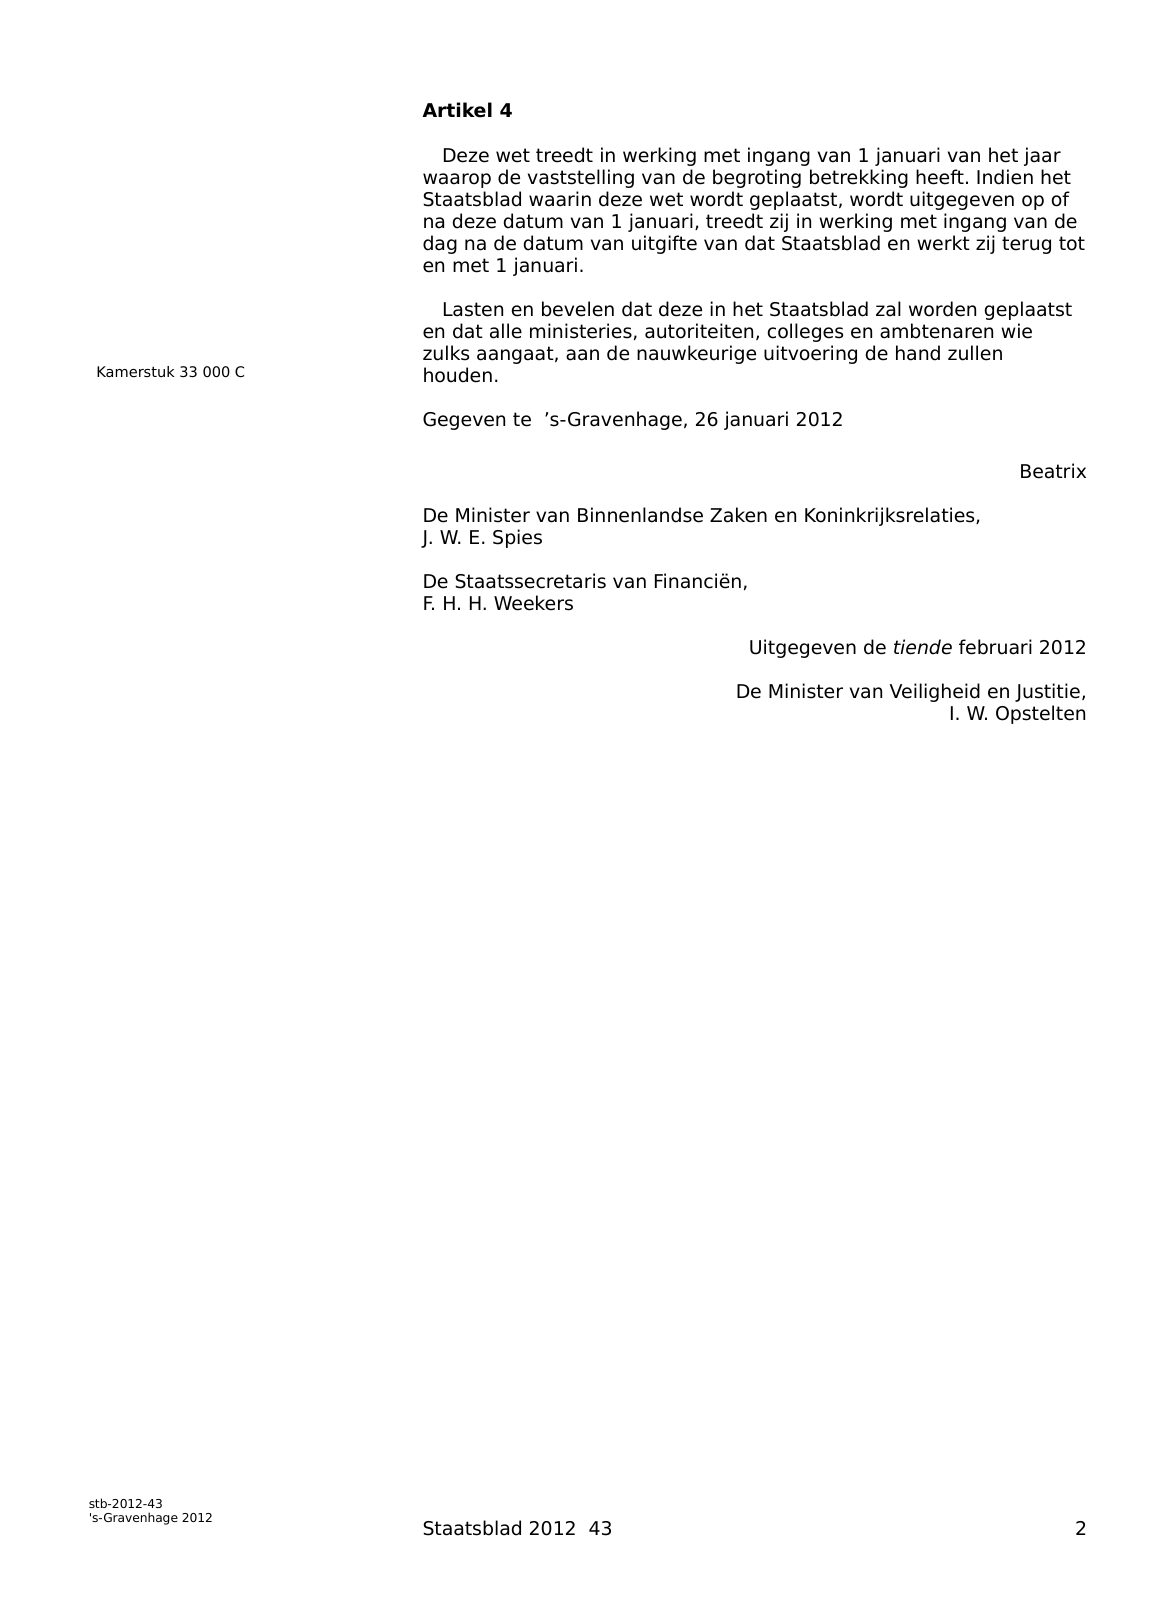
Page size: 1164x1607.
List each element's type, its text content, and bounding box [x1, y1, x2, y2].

text Uitgegeven de tiende februari 2012 [422, 637, 1087, 659]
text De Minister van Veiligheid en Justitie, I. W. Opstelten [422, 681, 1087, 725]
text Kamerstuk 33 000 C [77, 363, 396, 381]
text De Minister van Binnenlandse Zaken en Koninkrijksrelaties, J. W. E. Spies [422, 505, 1087, 549]
text Deze wet treedt in werking met ingang van 1 januari van het jaar waarop de vaststelling van de begroting betrekking heeft. Indien het Staatsblad waarin deze wet wordt geplaatst, wordt uitgegeven op of na deze datum van 1 januari, treedt zij in werking met ingang van de dag na de datum van uitgifte van dat Staatsblad en werkt zij terug tot en met 1 januari. [422, 144, 1087, 276]
text Gegeven te ’s-Gravenhage, 26 januari 2012 [422, 409, 1087, 431]
text 's-Gravenhage 2012 [88, 1511, 323, 1525]
text Lasten en bevelen dat deze in het Staatsblad zal worden geplaatst en dat alle ministeries, autoriteiten, colleges en ambtenaren wie zulks aangaat, aan de nauwkeurige uitvoering de hand zullen houden. [422, 299, 1087, 387]
subtitle Artikel 4 [422, 100, 1087, 122]
text De Staatssecretaris van Financiën, F. H. H. Weekers [422, 571, 1087, 615]
text Beatrix [422, 461, 1087, 483]
text stb-2012-43 [88, 1497, 323, 1511]
